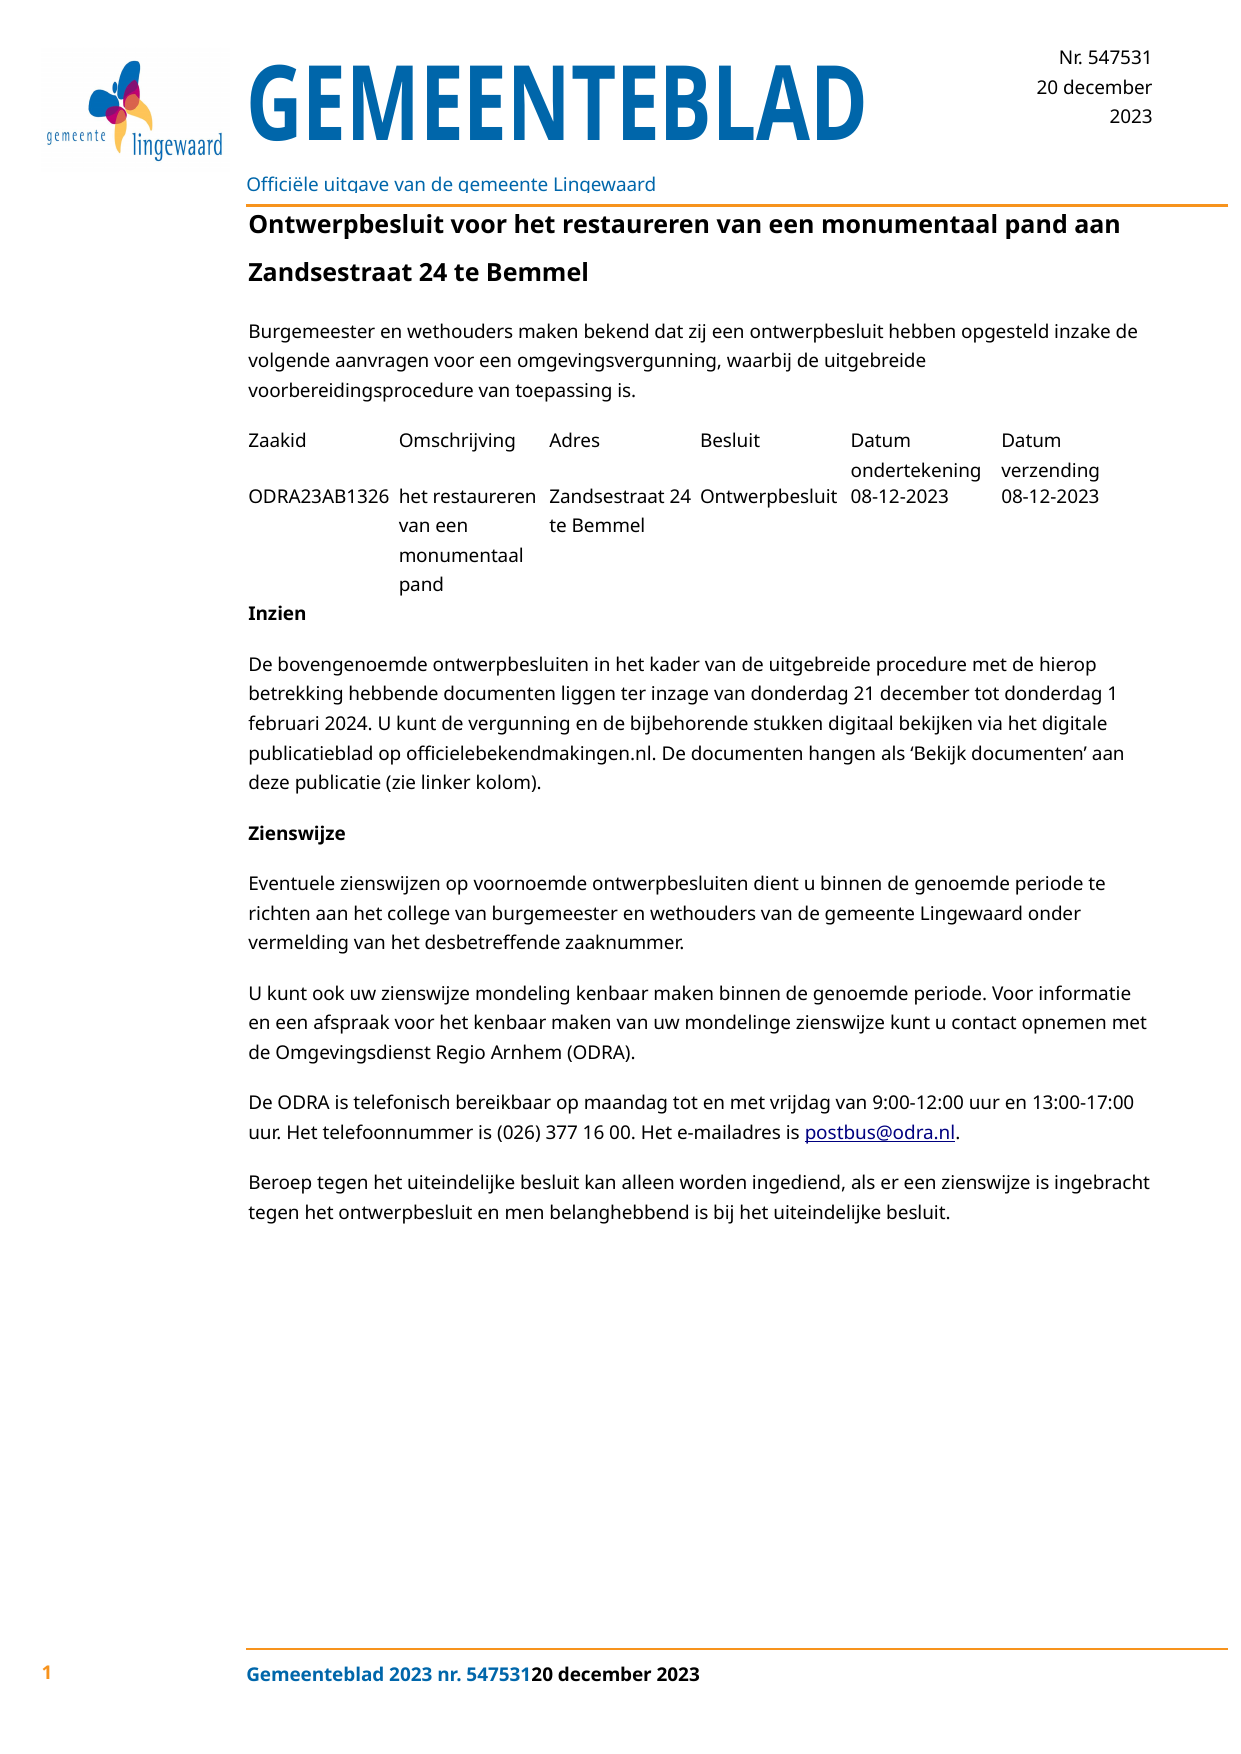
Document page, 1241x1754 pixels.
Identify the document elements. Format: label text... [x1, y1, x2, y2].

text Burgemeester en wethouders maken bekend dat zij een ontwerpbesluit hebben opgesteld inzake de volgende aanvragen voor een omgevingsvergunning, waarbij de uitgebreide voorbereidingsprocedure van toepassing is. [248, 318, 1152, 403]
table_cell het restaureren van een monumentaal pand [399, 483, 549, 597]
text Beroep tegen het uiteindelijke besluit kan alleen worden ingediend, als er een zienswijze is ingebracht tegen het ontwerpbesluit en men belanghebbend is bij het uiteindelijke besluit. [248, 1169, 1152, 1225]
text U kunt ook uw zienswijze mondeling kenbaar maken binnen de genoemde periode. Voor informatie en een afspraak voor het kenbaar maken van uw mondelinge zienswijze kunt u contact opnemen met de Omgevingsdienst Regio Arnhem (ODRA). [248, 980, 1152, 1065]
table_cell 08-12-2023 [1001, 483, 1152, 597]
table_cell 08-12-2023 [850, 483, 1001, 597]
text Eventuele zienswijzen op voornoemde ontwerpbesluiten dient u binnen de genoemde periode te richten aan het college van burgemeester en wethouders van de gemeente Lingewaard onder vermelding van het desbetreffende zaaknummer. [248, 870, 1152, 955]
text Zienswijze [248, 820, 1152, 846]
table_header Omschrijving [399, 428, 549, 483]
table_cell Ontwerpbesluit [700, 483, 850, 597]
table_header Datum ondertekening [850, 428, 1001, 483]
text Inzien [248, 601, 1152, 626]
picture [41, 47, 231, 172]
table_cell ODRA23AB1326 [248, 483, 398, 597]
table_cell Zandsestraat 24 te Bemmel [549, 483, 700, 597]
text Ontwerpbesluit voor het restaureren van een monumentaal pand aan Zandsestraat 24 te Bemmel [248, 207, 1152, 288]
text De ODRA is telefonisch bereikbaar op maandag tot en met vrijdag van 9:00-12:00 uur en 13:00-17:00 uur. Het telefoonnummer is (026) 377 16 00. Het e-mailadres is postbus@odra.nl. [248, 1089, 1152, 1145]
table_header Adres [549, 428, 700, 483]
table_header Besluit [700, 428, 850, 483]
text De bovengenoemde ontwerpbesluiten in het kader van de uitgebreide procedure met de hierop betrekking hebbende documenten liggen ter inzage van donderdag 21 december tot donderdag 1 februari 2024. U kunt de vergunning en de bijbehorende stukken digitaal bekijken via het digitale publicatieblad op officielebekendmakingen.nl. De documenten hangen als ‘Bekijk documenten’ aan deze publicatie (zie linker kolom). [248, 651, 1152, 795]
table_header Datum verzending [1001, 428, 1152, 483]
table_header Zaakid [248, 428, 398, 483]
